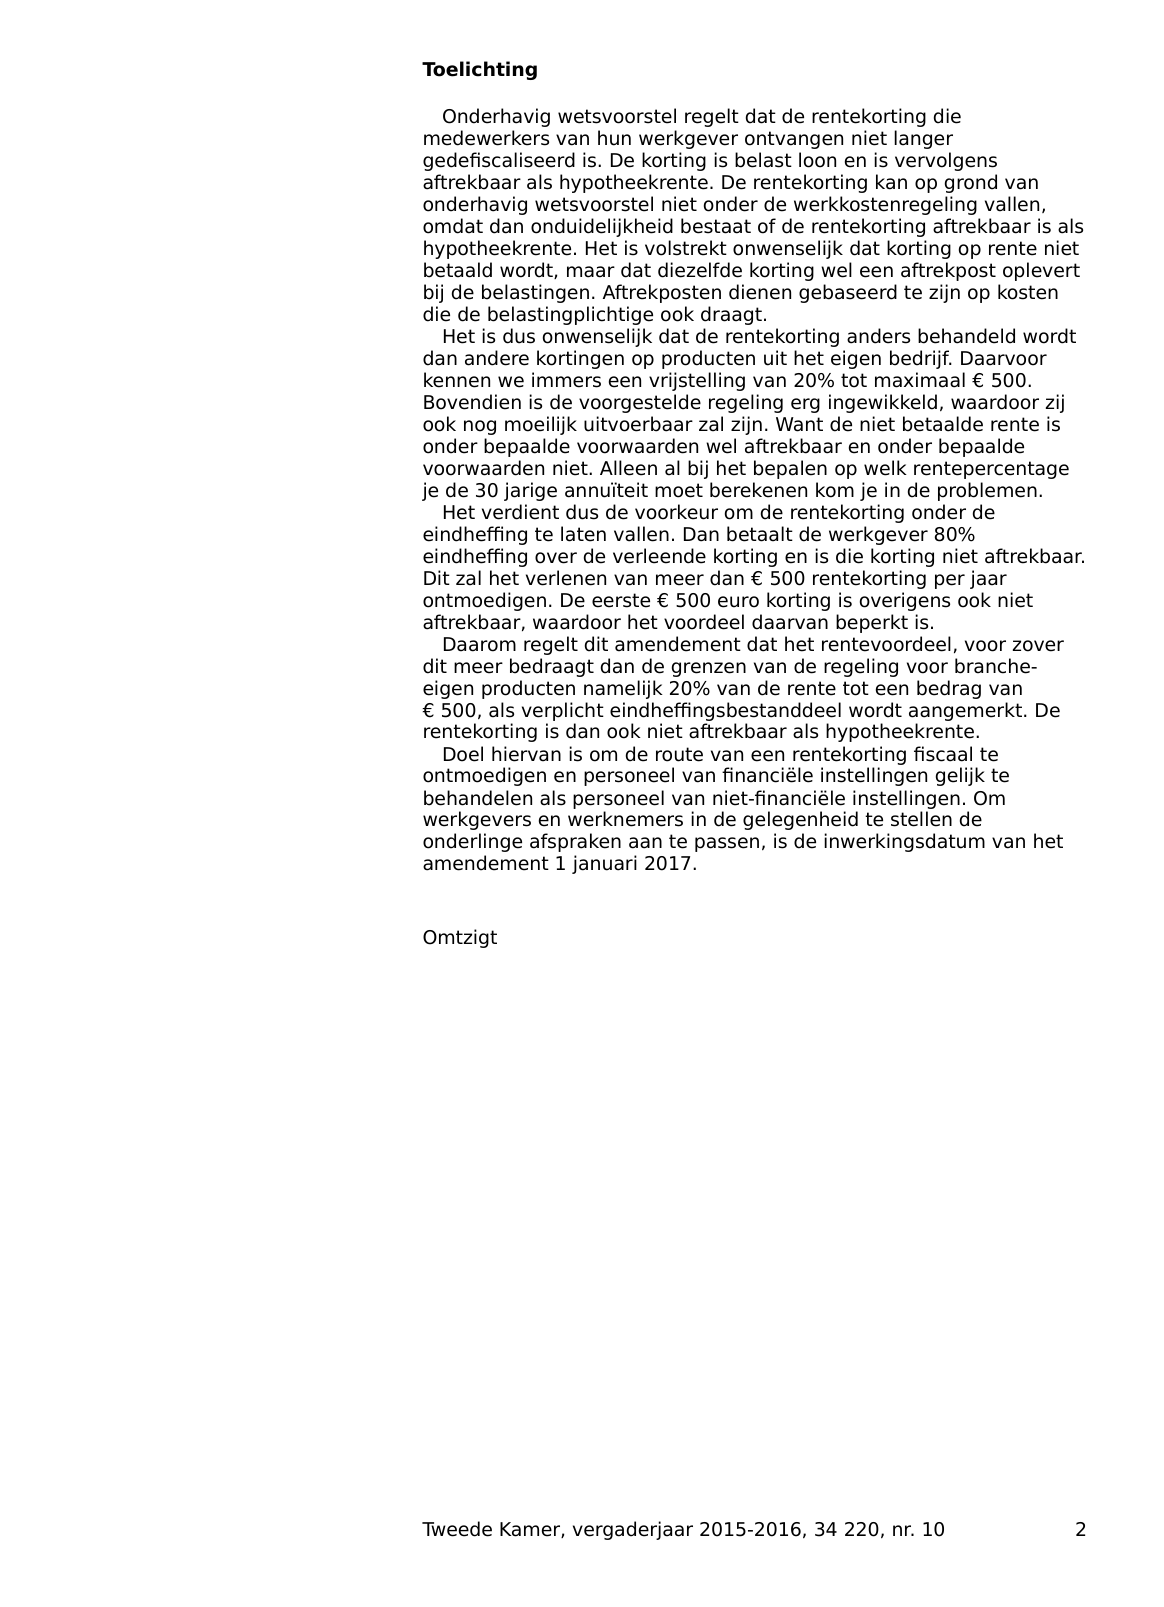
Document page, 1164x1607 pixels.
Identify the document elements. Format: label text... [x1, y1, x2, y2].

text Onderhavig wetsvoorstel regelt dat de rentekorting die medewerkers van hun werkgever ontvangen niet langer gedefiscaliseerd is. De korting is belast loon en is vervolgens aftrekbaar als hypotheekrente. De rentekorting kan op grond van onderhavig wetsvoorstel niet onder de werkkostenregeling vallen, omdat dan onduidelijkheid bestaat of de rentekorting aftrekbaar is als hypotheekrente. Het is volstrekt onwenselijk dat korting op rente niet betaald wordt, maar dat diezelfde korting wel een aftrekpost oplevert bij de belastingen. Aftrekposten dienen gebaseerd te zijn op kosten die de belastingplichtige ook draagt. [422, 106, 1087, 326]
text Het is dus onwenselijk dat de rentekorting anders behandeld wordt dan andere kortingen op producten uit het eigen bedrijf. Daarvoor kennen we immers een vrijstelling van 20% tot maximaal € 500. Bovendien is de voorgestelde regeling erg ingewikkeld, waardoor zij ook nog moeilijk uitvoerbaar zal zijn. Want de niet betaalde rente is onder bepaalde voorwaarden wel aftrekbaar en onder bepaalde voorwaarden niet. Alleen al bij het bepalen op welk rentepercentage je de 30 jarige annuïteit moet berekenen kom je in de problemen. [422, 326, 1087, 502]
text Doel hiervan is om de route van een rentekorting fiscaal te ontmoedigen en personeel van financiële instellingen gelijk te behandelen als personeel van niet-financiële instellingen. Om werkgevers en werknemers in de gelegenheid te stellen de onderlinge afspraken aan te passen, is de inwerkingsdatum van het amendement 1 januari 2017. [422, 743, 1087, 875]
subtitle Toelichting [422, 59, 1087, 81]
text Daarom regelt dit amendement dat het rentevoordeel, voor zover dit meer bedraagt dan de grenzen van de regeling voor branche-eigen producten namelijk 20% van de rente tot een bedrag van € 500, als verplicht eindheffingsbestanddeel wordt aangemerkt. De rentekorting is dan ook niet aftrekbaar als hypotheekrente. [422, 633, 1087, 743]
text Het verdient dus de voorkeur om de rentekorting onder de eindheffing te laten vallen. Dan betaalt de werkgever 80% eindheffing over de verleende korting en is die korting niet aftrekbaar. Dit zal het verlenen van meer dan € 500 rentekorting per jaar ontmoedigen. De eerste € 500 euro korting is overigens ook niet aftrekbaar, waardoor het voordeel daarvan beperkt is. [422, 502, 1087, 633]
text Omtzigt [422, 905, 1087, 949]
